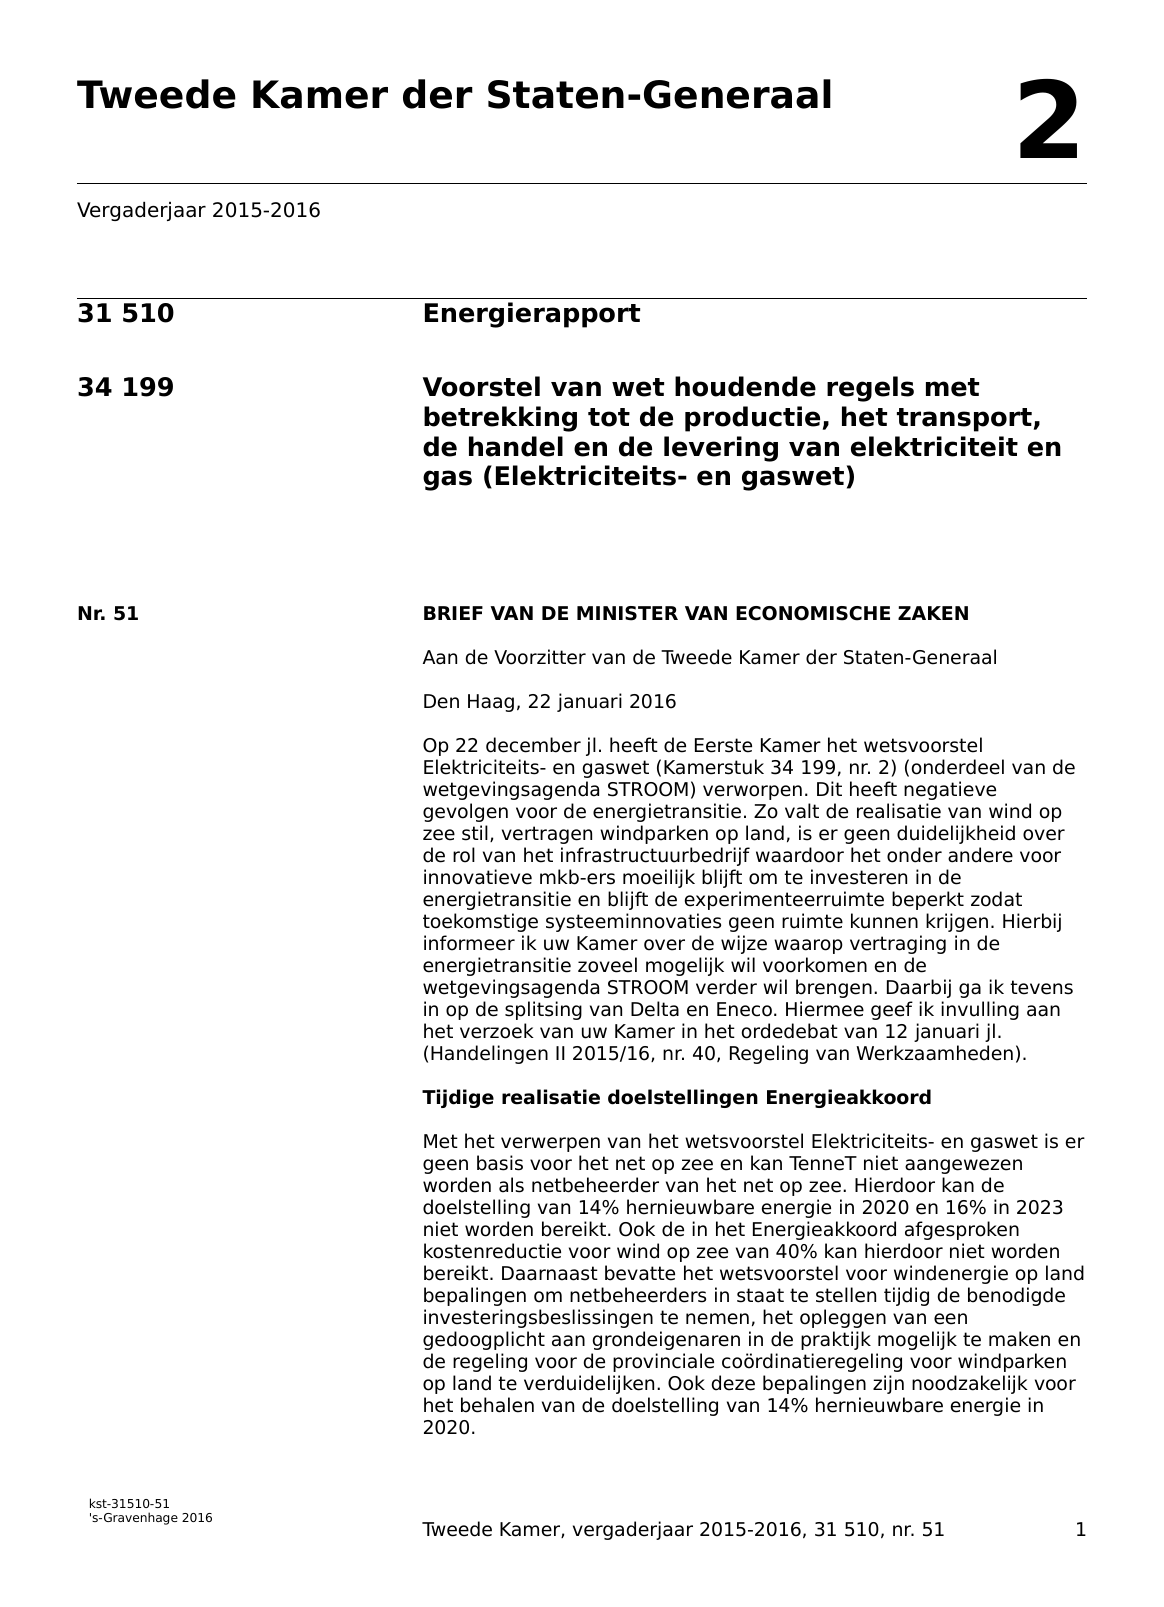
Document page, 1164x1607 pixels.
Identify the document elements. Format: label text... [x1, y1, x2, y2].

subtitle Nr. 51 BRIEF VAN DE MINISTER VAN ECONOMISCHE ZAKEN [77, 603, 1087, 625]
table_cell Vergaderjaar 2015-2016 [77, 184, 1087, 298]
subtitle Tijdige realisatie doelstellingen Energieakkoord [422, 1087, 1087, 1109]
text Met het verwerpen van het wetsvoorstel Elektriciteits- en gaswet is er geen basis voor het net op zee en kan TenneT niet aangewezen worden als netbeheerder van het net op zee. Hierdoor kan de doelstelling van 14% hernieuwbare energie in 2020 en 16% in 2023 niet worden bereikt. Ook de in het Energieakkoord afgesproken kostenreductie voor wind op zee van 40% kan hierdoor niet worden bereikt. Daarnaast bevatte het wetsvoorstel voor windenergie op land bepalingen om netbeheerders in staat te stellen tijdig de benodigde investeringsbeslissingen te nemen, het opleggen van een gedoogplicht aan grondeigenaren in de praktijk mogelijk te maken en de regeling voor de provinciale coördinatieregeling voor windparken op land te verduidelijken. Ook deze bepalingen zijn noodzakelijk voor het behalen van de doelstelling van 14% hernieuwbare energie in 2020. [422, 1131, 1087, 1439]
table_header Tweede Kamer der Staten-Generaal [77, 59, 886, 183]
text kst-31510-51 [88, 1497, 323, 1511]
text Den Haag, 22 januari 2016 [422, 691, 1087, 713]
table_header 2 [886, 59, 1087, 183]
text Aan de Voorzitter van de Tweede Kamer der Staten-Generaal [422, 647, 1087, 669]
text Op 22 december jl. heeft de Eerste Kamer het wetsvoorstel Elektriciteits- en gaswet (Kamerstuk 34 199, nr. 2) (onderdeel van de wetgevingsagenda STROOM) verworpen. Dit heeft negatieve gevolgen voor de energietransitie. Zo valt de realisatie van wind op zee stil, vertragen windparken op land, is er geen duidelijkheid over de rol van het infrastructuurbedrijf waardoor het onder andere voor innovatieve mkb-ers moeilijk blijft om te investeren in de energietransitie en blijft de experimenteerruimte beperkt zodat toekomstige systeeminnovaties geen ruimte kunnen krijgen. Hierbij informeer ik uw Kamer over de wijze waarop vertraging in de energietransitie zoveel mogelijk wil voorkomen en de wetgevingsagenda STROOM verder wil brengen. Daarbij ga ik tevens in op de splitsing van Delta en Eneco. Hiermee geef ik invulling aan het verzoek van uw Kamer in het ordedebat van 12 januari jl. (Handelingen II 2015/16, nr. 40, Regeling van Werkzaamheden). [422, 735, 1087, 1065]
subtitle 31 510 Energierapport [77, 299, 1087, 329]
text 's-Gravenhage 2016 [88, 1511, 323, 1525]
subtitle 34 199 Voorstel van wet houdende regels met betrekking tot de productie, het transport, de handel en de levering van elektriciteit en gas (Elektriciteits- en gaswet) [77, 373, 1087, 492]
